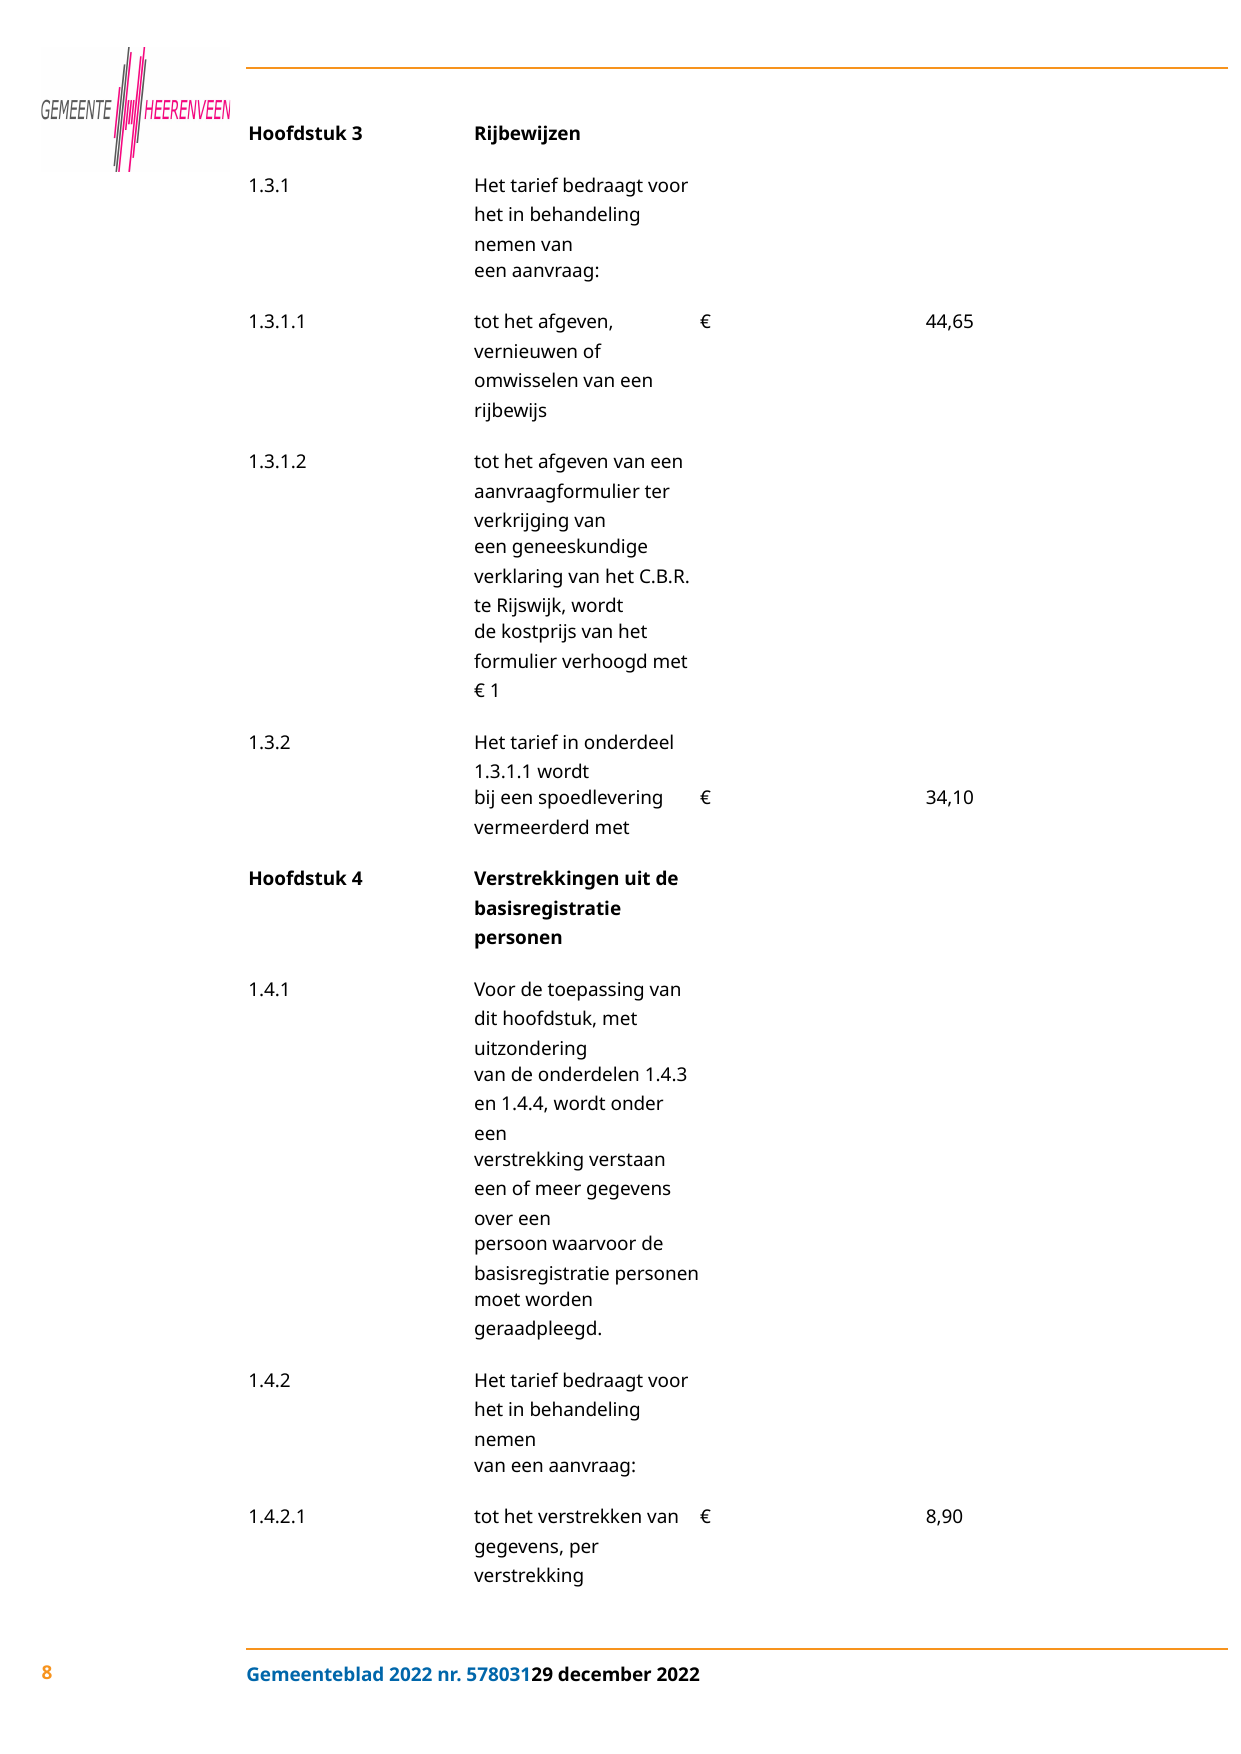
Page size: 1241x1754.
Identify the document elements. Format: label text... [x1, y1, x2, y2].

table_cell [926, 865, 1152, 950]
table_cell [248, 618, 474, 703]
table_cell [700, 172, 926, 257]
table_cell Hoofdstuk 4 [248, 865, 474, 950]
table_cell € [700, 308, 926, 423]
table_cell [700, 1341, 926, 1367]
table_cell [700, 423, 926, 448]
table_cell [926, 1061, 1152, 1146]
table_cell tot het verstrekken van gegevens, per verstrekking [474, 1503, 700, 1588]
table_cell € [700, 1503, 926, 1588]
table_cell [474, 423, 700, 448]
table_cell [926, 423, 1152, 448]
table_cell Verstrekkingen uit de basisregistratie personen [474, 865, 700, 950]
table_cell [926, 257, 1152, 283]
table_cell [700, 703, 926, 729]
table_cell [926, 449, 1152, 533]
table_cell [700, 618, 926, 703]
table_cell [700, 534, 926, 618]
table_cell 34,10 [926, 784, 1152, 839]
table_cell [700, 283, 926, 308]
table_cell [700, 729, 926, 784]
table_cell 44,65 [926, 308, 1152, 423]
table_cell [926, 95, 1152, 121]
table_cell [926, 618, 1152, 703]
table_cell [248, 1146, 474, 1231]
table_cell [248, 1452, 474, 1478]
table_cell [248, 95, 474, 121]
table_cell [474, 1478, 700, 1503]
table_cell [248, 257, 474, 283]
table_cell [926, 1478, 1152, 1503]
table_cell [474, 146, 700, 172]
table_cell [700, 1286, 926, 1341]
table_cell [926, 1231, 1152, 1286]
table_cell [700, 121, 926, 146]
table_cell [248, 703, 474, 729]
table_cell 1.3.2 [248, 729, 474, 784]
table_cell [700, 865, 926, 950]
table_cell [700, 1061, 926, 1146]
table_cell [474, 950, 700, 976]
table_cell Het tarief bedraagt voor het in behandeling nemen van [474, 172, 700, 257]
table_cell [248, 283, 474, 308]
table_cell van de onderdelen 1.4.3 en 1.4.4, wordt onder een [474, 1061, 700, 1146]
table_cell [700, 1478, 926, 1503]
table_cell Het tarief bedraagt voor het in behandeling nemen [474, 1367, 700, 1452]
table_cell 1.4.1 [248, 976, 474, 1061]
table_cell 1.3.1.2 [248, 449, 474, 533]
table_cell [926, 146, 1152, 172]
table_cell [248, 423, 474, 448]
table_cell moet worden geraadpleegd. [474, 1286, 700, 1341]
table_cell [700, 449, 926, 533]
table_cell [700, 840, 926, 865]
table_cell [248, 1231, 474, 1286]
table_cell [248, 1286, 474, 1341]
table_cell [248, 1341, 474, 1367]
table_cell [926, 534, 1152, 618]
table_cell [926, 840, 1152, 865]
table_cell [248, 534, 474, 618]
table_cell [926, 283, 1152, 308]
table_cell [700, 1367, 926, 1452]
table_cell persoon waarvoor de basisregistratie personen [474, 1231, 700, 1286]
table_cell [926, 729, 1152, 784]
table_cell [474, 840, 700, 865]
table_cell [700, 1146, 926, 1231]
table_cell een aanvraag: [474, 257, 700, 283]
table_cell [248, 950, 474, 976]
table_cell [926, 1146, 1152, 1231]
table_cell Rijbewijzen [474, 121, 700, 146]
table_cell [926, 1341, 1152, 1367]
table_cell 1.3.1 [248, 172, 474, 257]
table_cell [700, 1231, 926, 1286]
table_cell van een aanvraag: [474, 1452, 700, 1478]
table_cell [248, 1061, 474, 1146]
table_cell [926, 1286, 1152, 1341]
table_cell [926, 121, 1152, 146]
table_cell € [700, 784, 926, 839]
table_cell [700, 257, 926, 283]
table_cell [248, 784, 474, 839]
table_cell 1.3.1.1 [248, 308, 474, 423]
table_cell [926, 976, 1152, 1061]
table_cell [700, 146, 926, 172]
table_cell tot het afgeven, vernieuwen of omwisselen van een rijbewijs [474, 308, 700, 423]
table_cell Het tarief in onderdeel 1.3.1.1 wordt [474, 729, 700, 784]
table_cell [926, 703, 1152, 729]
table_cell [474, 703, 700, 729]
table_cell [248, 1478, 474, 1503]
table_cell verstrekking verstaan een of meer gegevens over een [474, 1146, 700, 1231]
table_cell [248, 840, 474, 865]
table_cell [248, 146, 474, 172]
table_cell tot het afgeven van een aanvraagformulier ter verkrijging van [474, 449, 700, 533]
table_cell bij een spoedlevering vermeerderd met [474, 784, 700, 839]
picture [41, 47, 231, 172]
table_cell [926, 172, 1152, 257]
table_cell [926, 1367, 1152, 1452]
table_cell Voor de toepassing van dit hoofdstuk, met uitzondering [474, 976, 700, 1061]
table_cell 1.4.2.1 [248, 1503, 474, 1588]
table_cell [926, 950, 1152, 976]
table_cell Hoofdstuk 3 [248, 121, 474, 146]
table_cell 8,90 [926, 1503, 1152, 1588]
table_cell [700, 1452, 926, 1478]
table_cell [700, 95, 926, 121]
table_cell de kostprijs van het formulier verhoogd met € 1 [474, 618, 700, 703]
table_cell [926, 1452, 1152, 1478]
table_cell [474, 95, 700, 121]
table_cell [700, 950, 926, 976]
table_cell [474, 1341, 700, 1367]
table_cell [700, 976, 926, 1061]
table_cell 1.4.2 [248, 1367, 474, 1452]
table_cell een geneeskundige verklaring van het C.B.R. te Rijswijk, wordt [474, 534, 700, 618]
table_cell [474, 283, 700, 308]
